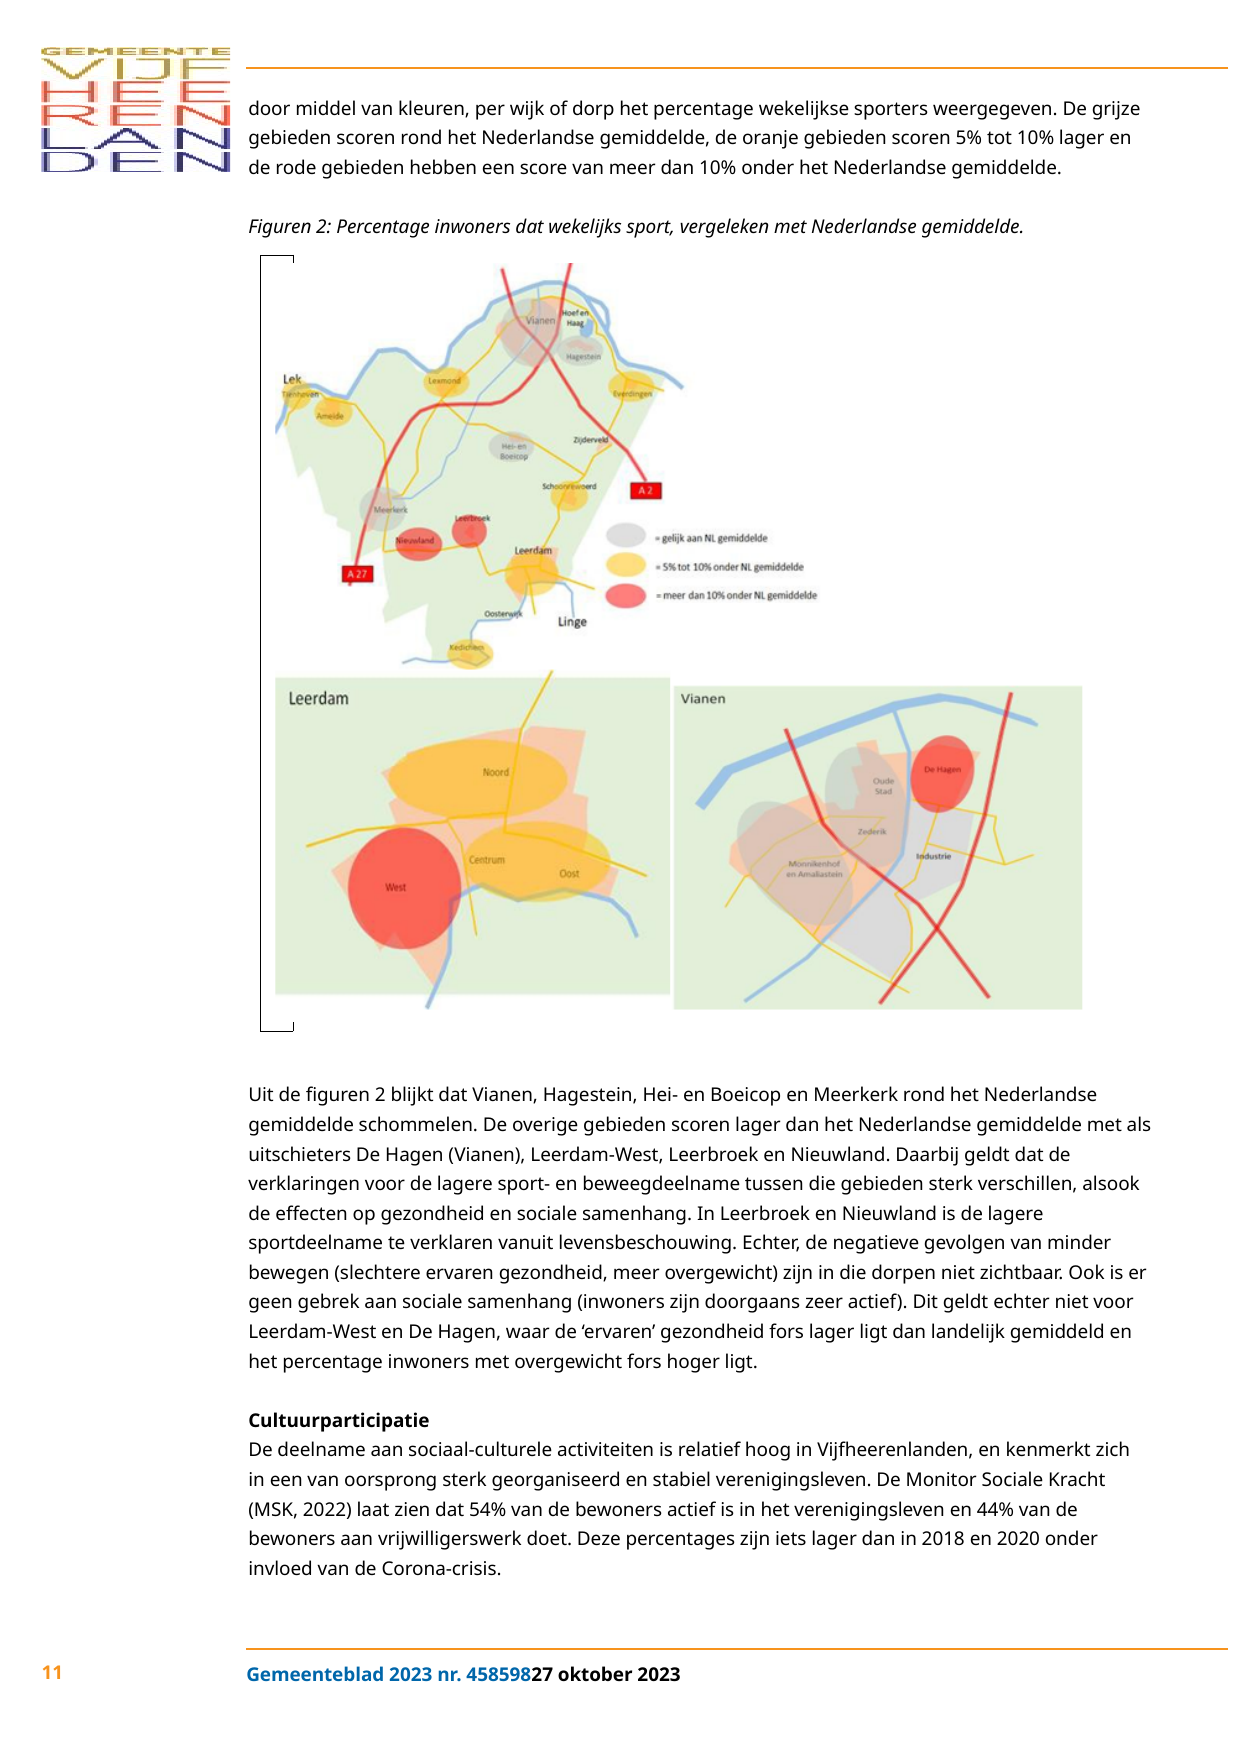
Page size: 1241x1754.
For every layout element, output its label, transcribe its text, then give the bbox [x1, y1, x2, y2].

picture [268, 263, 1095, 1022]
text Figuren 2: Percentage inwoners dat wekelijks sport, vergeleken met Nederlandse gemiddelde. [248, 213, 1152, 239]
picture [41, 47, 231, 172]
text Uit de figuren 2 blijkt dat Vianen, Hagestein, Hei- en Boeicop en Meerkerk rond het Nederlandse gemiddelde schommelen. De overige gebieden scoren lager dan het Nederlandse gemiddelde met als uitschieters De Hagen (Vianen), Leerdam-West, Leerbroek en Nieuwland. Daarbij geldt dat de verklaringen voor de lagere sport- en beweegdeelname tussen die gebieden sterk verschillen, alsook de effecten op gezondheid en sociale samenhang. In Leerbroek en Nieuwland is de lagere sportdeelname te verklaren vanuit levensbeschouwing. Echter, de negatieve gevolgen van minder bewegen (slechtere ervaren gezondheid, meer overgewicht) zijn in die dorpen niet zichtbaar. Ook is er geen gebrek aan sociale samenhang (inwoners zijn doorgaans zeer actief). Dit geldt echter niet voor Leerdam-West en De Hagen, waar de ‘ervaren’ gezondheid fors lager ligt dan landelijk gemiddeld en het percentage inwoners met overgewicht fors hoger ligt. [248, 1082, 1152, 1374]
text Cultuurparticipatie [248, 1407, 1152, 1433]
text door middel van kleuren, per wijk of dorp het percentage wekelijkse sporters weergegeven. De grijze gebieden scoren rond het Nederlandse gemiddelde, de oranje gebieden scoren 5% tot 10% lager en de rode gebieden hebben een score van meer dan 10% onder het Nederlandse gemiddelde. [248, 95, 1152, 180]
text De deelname aan sociaal-culturele activiteiten is relatief hoog in Vijfheerenlanden, en kenmerkt zich in een van oorsprong sterk georganiseerd en stabiel verenigingsleven. De Monitor Sociale Kracht (MSK, 2022) laat zien dat 54% van de bewoners actief is in het verenigingsleven en 44% van de bewoners aan vrijwilligerswerk doet. Deze percentages zijn iets lager dan in 2018 en 2020 onder invloed van de Corona-crisis. [248, 1437, 1152, 1581]
